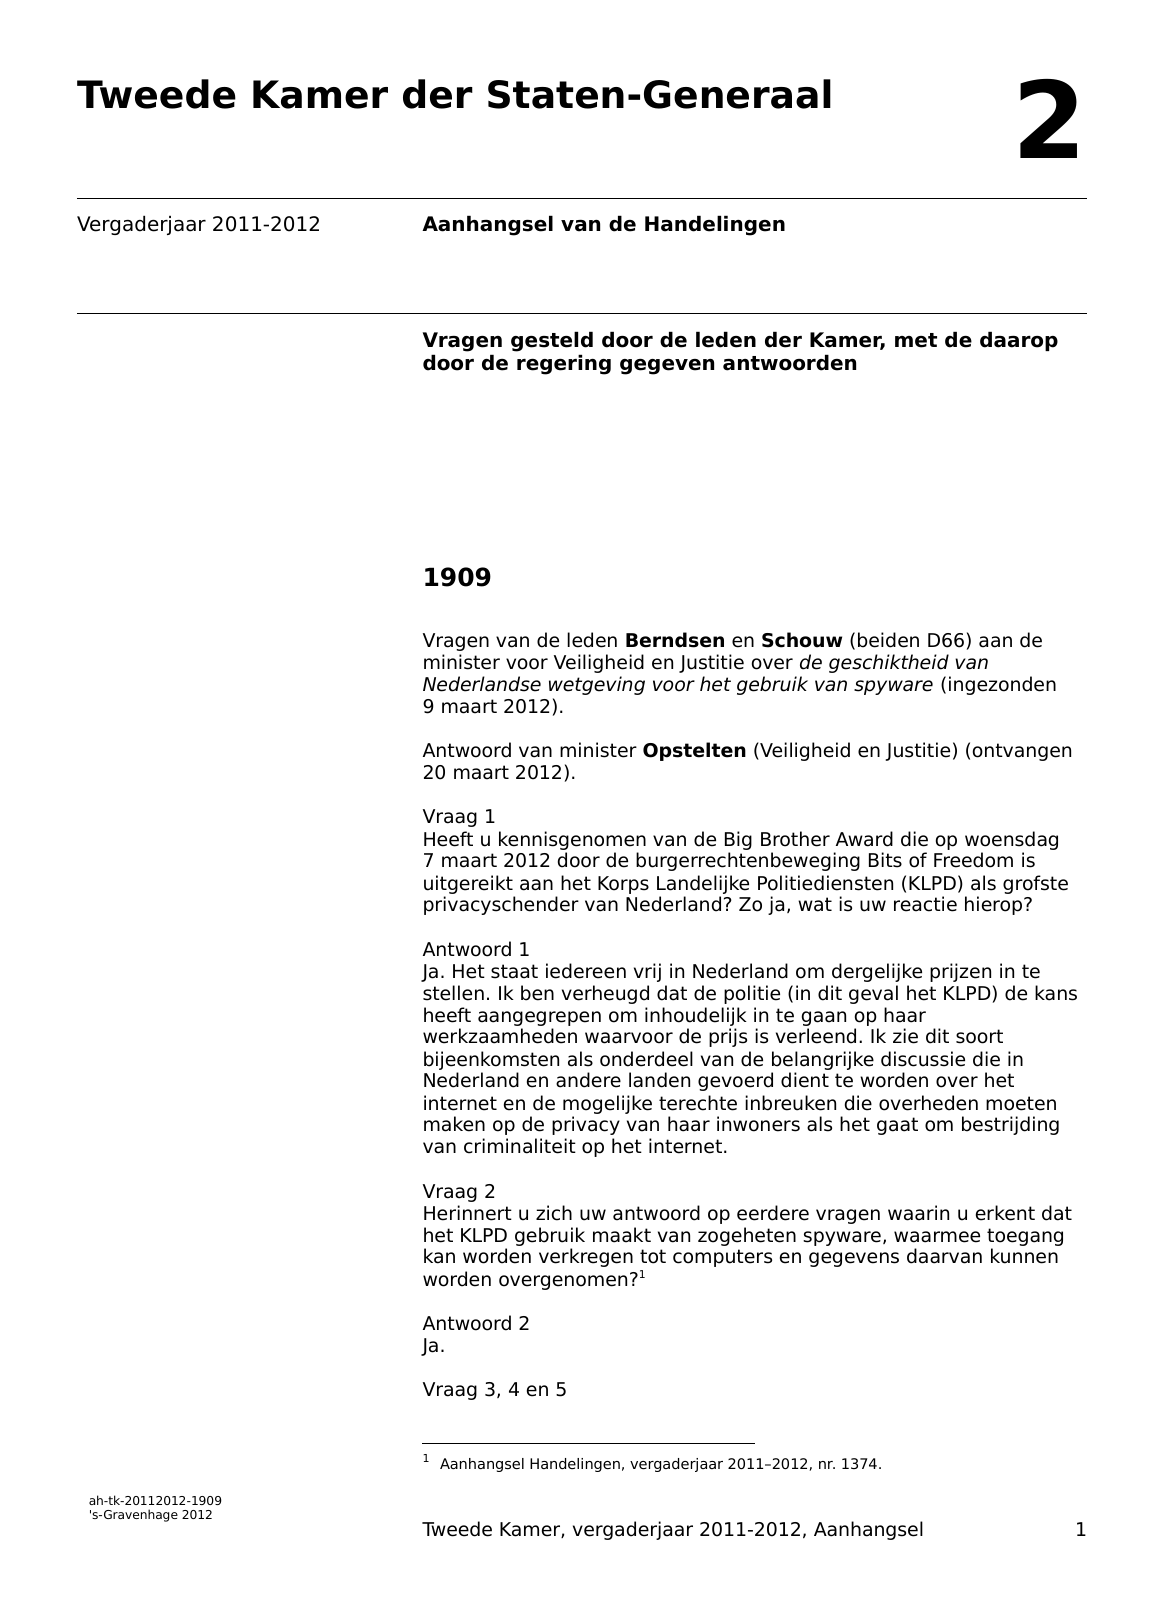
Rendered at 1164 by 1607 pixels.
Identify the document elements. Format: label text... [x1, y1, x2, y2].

text Antwoord 2 [422, 1313, 1087, 1334]
text Vraag 3, 4 en 5 [422, 1379, 1087, 1401]
text Herinnert u zich uw antwoord op eerdere vragen waarin u erkent dat het KLPD gebruik maakt van zogeheten spyware, waarmee toegang kan worden verkregen tot computers en gegevens daarvan kunnen worden overgenomen? [422, 1202, 1087, 1290]
text 1909 [422, 563, 1087, 592]
text Aanhangsel Handelingen, vergaderjaar 2011–2012, nr. 1374. [422, 1452, 1087, 1474]
text Ja. [422, 1334, 1087, 1357]
text Heeft u kennisgenomen van de Big Brother Award die op woensdag 7 maart 2012 door de burgerrechtenbeweging Bits of Freedom is uitgereikt aan het Korps Landelijke Politiediensten (KLPD) als grofste privacyschender van Nederland? Zo ja, wat is uw reactie hierop? [422, 828, 1087, 916]
text Antwoord 1 [422, 938, 1087, 961]
table_header 2 [886, 59, 1087, 198]
text Vragen van de leden Berndsen en Schouw (beiden D66) aan de minister voor Veiligheid en Justitie over de geschiktheid van Nederlandse wetgeving voor het gebruik van spyware (ingezonden 9 maart 2012). [422, 630, 1087, 718]
text Antwoord van minister Opstelten (Veiligheid en Justitie) (ontvangen 20 maart 2012). [422, 740, 1087, 784]
text Vraag 2 [422, 1181, 1087, 1202]
text Ja. Het staat iedereen vrij in Nederland om dergelijke prijzen in te stellen. Ik ben verheugd dat de politie (in dit geval het KLPD) de kans heeft aangegrepen om inhoudelijk in te gaan op haar werkzaamheden waarvoor de prijs is verleend. Ik zie dit soort bijeenkomsten als onderdeel van de belangrijke discussie die in Nederland en andere landen gevoerd dient te worden over het internet en de mogelijke terechte inbreuken die overheden moeten maken op de privacy van haar inwoners als het gaat om bestrijding van criminaliteit op het internet. [422, 961, 1087, 1158]
table_header Tweede Kamer der Staten-Generaal [77, 59, 886, 198]
table_cell Vergaderjaar 2011-2012 [77, 199, 422, 313]
text Vraag 1 [422, 806, 1087, 828]
table_cell [77, 314, 422, 375]
table_cell Vragen gesteld door de leden der Kamer, met de daarop door de regering gegeven antwoorden [422, 314, 1087, 375]
text ah-tk-20112012-1909 [88, 1494, 323, 1508]
table_cell Aanhangsel van de Handelingen [422, 199, 1087, 313]
text 's-Gravenhage 2012 [88, 1508, 323, 1522]
